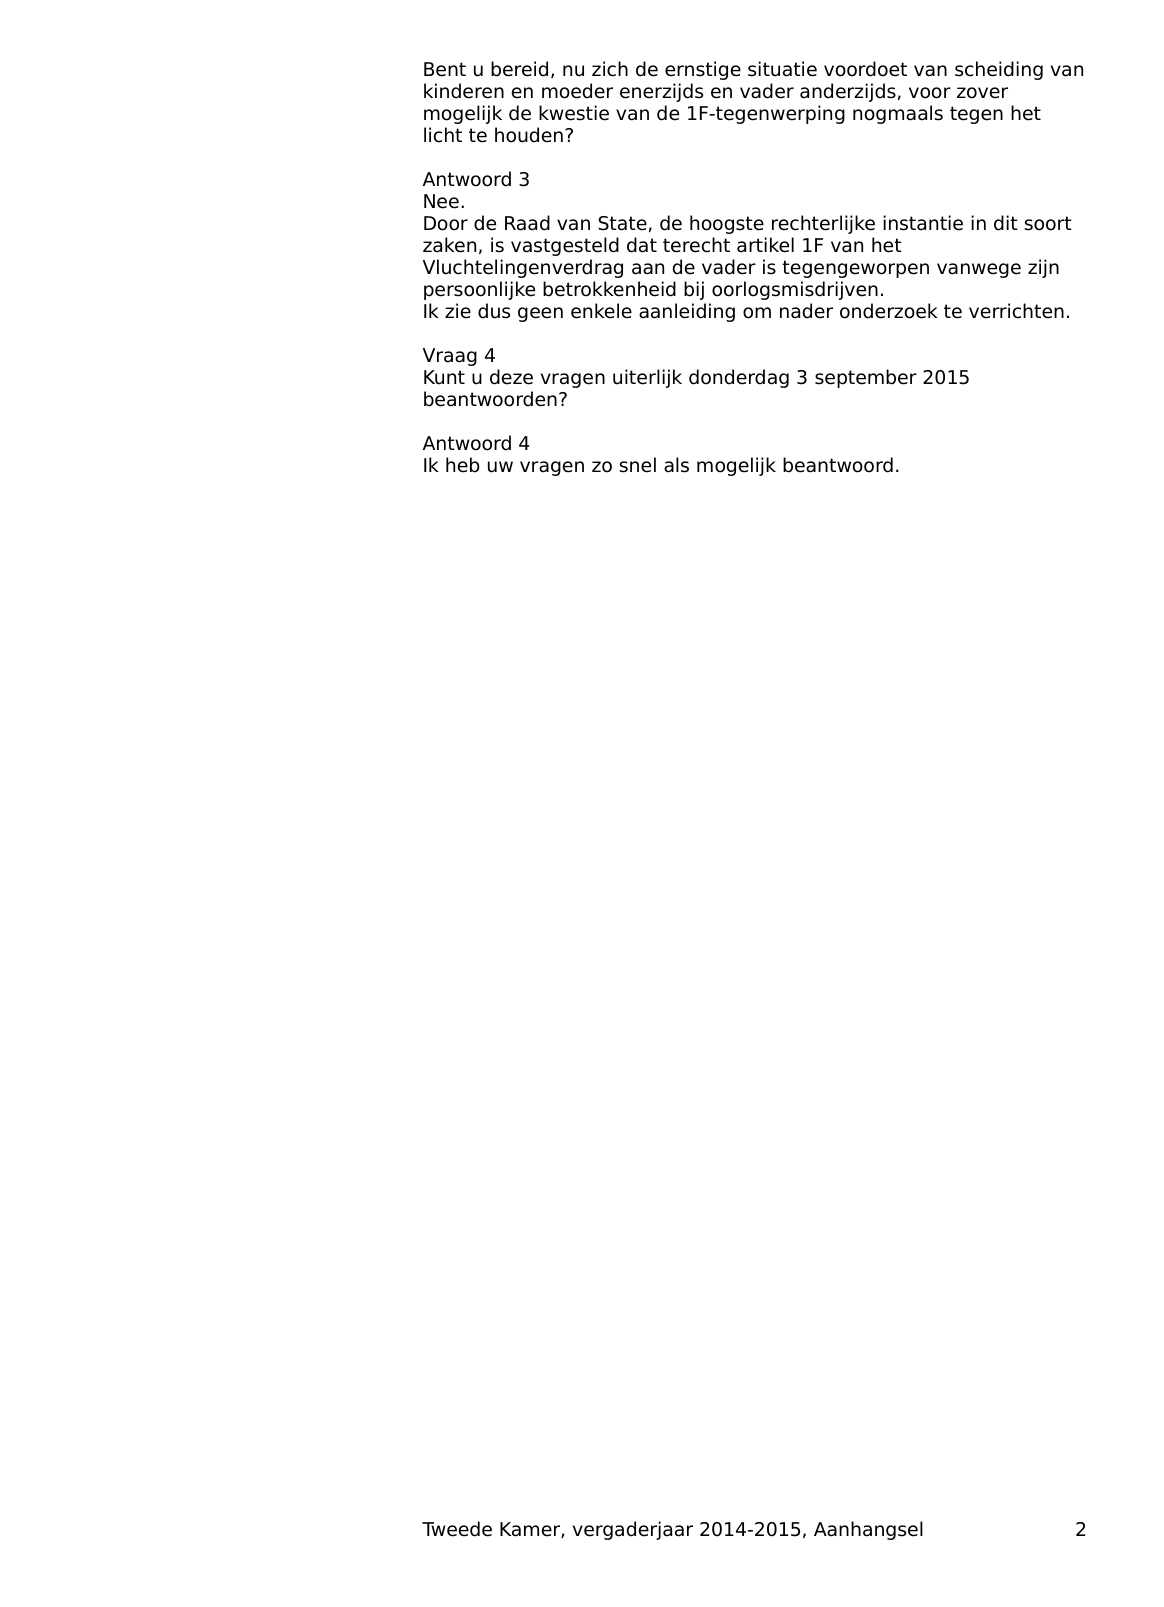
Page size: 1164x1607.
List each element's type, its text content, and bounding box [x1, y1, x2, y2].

text Antwoord 3 [422, 169, 1087, 191]
text Ik heb uw vragen zo snel als mogelijk beantwoord. [422, 455, 1087, 477]
text Nee. [422, 191, 1087, 213]
text Bent u bereid, nu zich de ernstige situatie voordoet van scheiding van kinderen en moeder enerzijds en vader anderzijds, voor zover mogelijk de kwestie van de 1F-tegenwerping nogmaals tegen het licht te houden? [422, 59, 1087, 147]
text Door de Raad van State, de hoogste rechterlijke instantie in dit soort zaken, is vastgesteld dat terecht artikel 1F van het Vluchtelingenverdrag aan de vader is tegengeworpen vanwege zijn persoonlijke betrokkenheid bij oorlogsmisdrijven. [422, 213, 1087, 301]
text Vraag 4 [422, 345, 1087, 367]
text Ik zie dus geen enkele aanleiding om nader onderzoek te verrichten. [422, 301, 1087, 323]
text Antwoord 4 [422, 433, 1087, 455]
text Kunt u deze vragen uiterlijk donderdag 3 september 2015 beantwoorden? [422, 367, 1087, 411]
